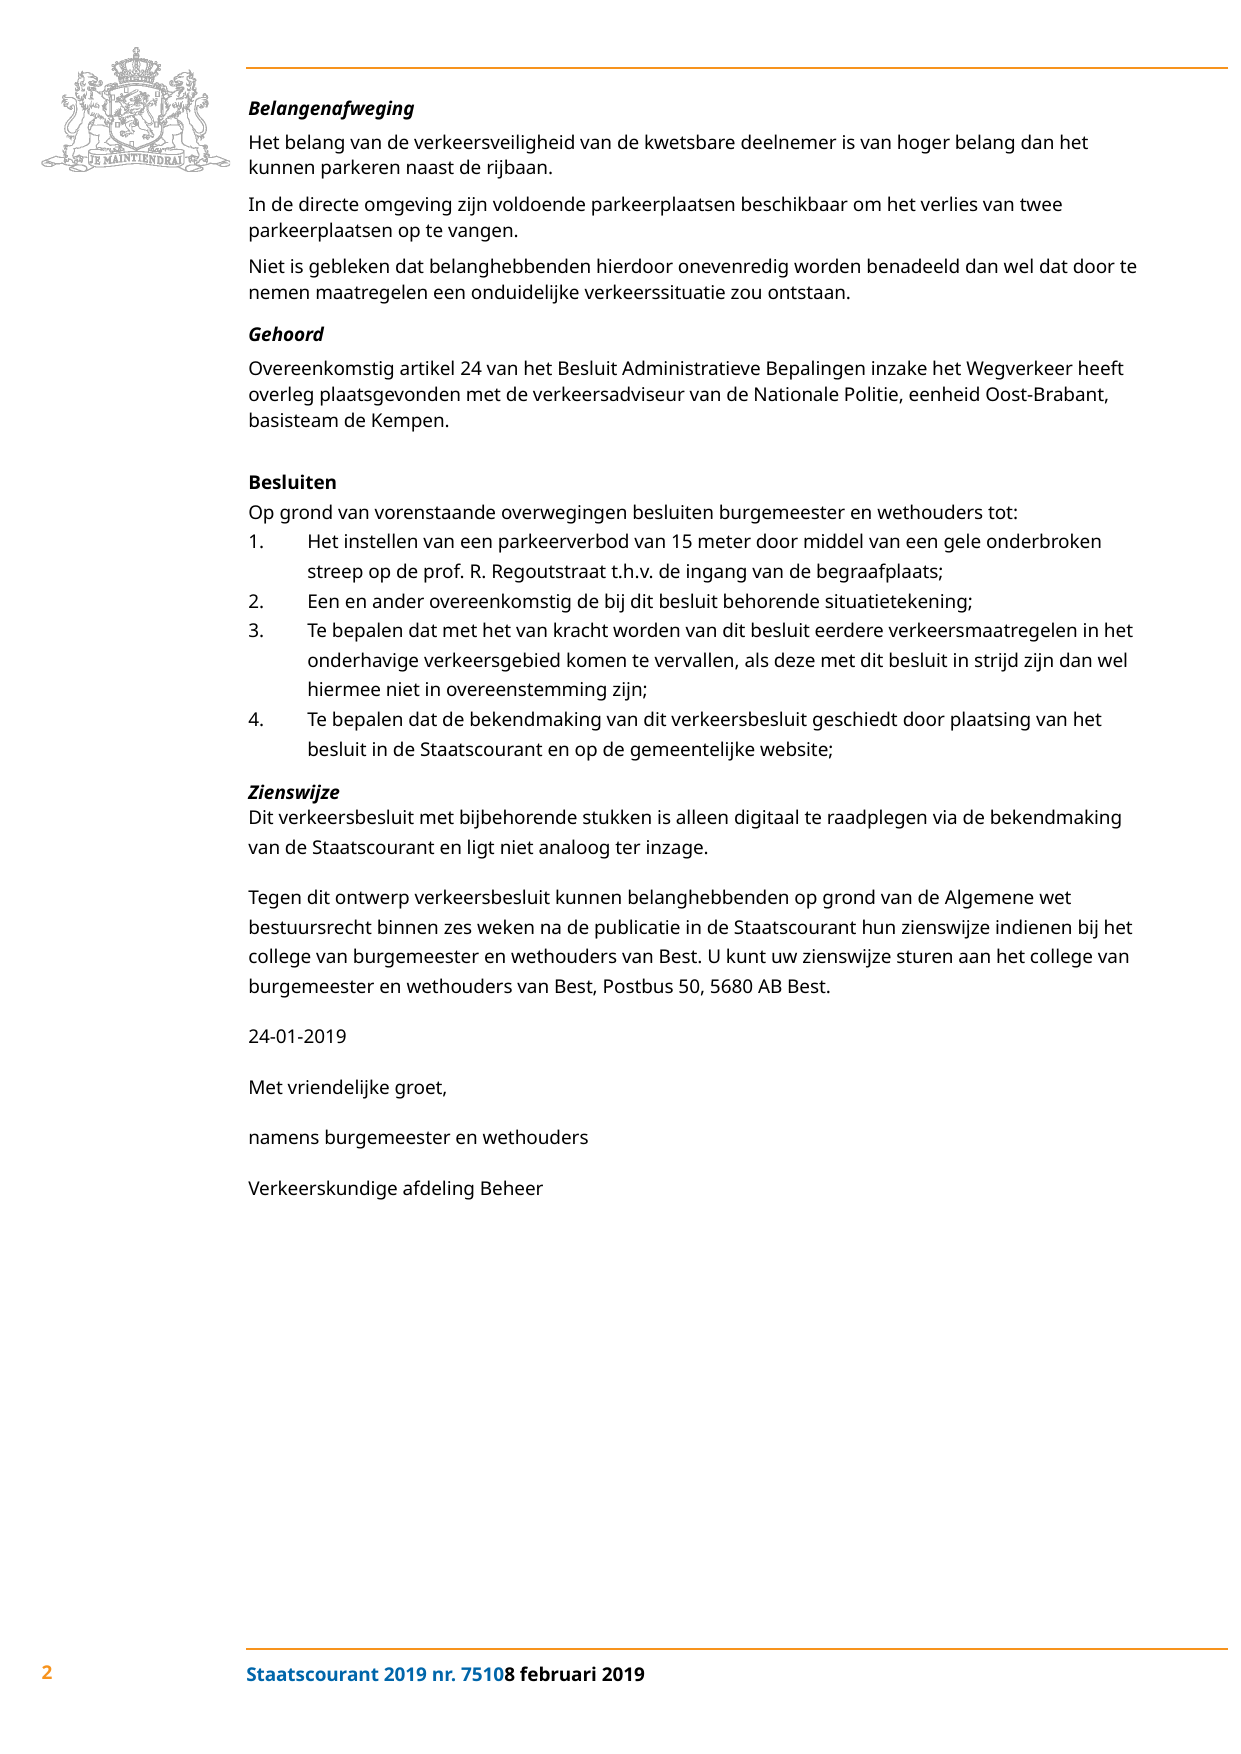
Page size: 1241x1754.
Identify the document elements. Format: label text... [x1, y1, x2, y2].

text Niet is gebleken dat belanghebbenden hierdoor onevenredig worden benadeeld dan wel dat door te nemen maatregelen een onduidelijke verkeerssituatie zou ontstaan. [248, 254, 1152, 305]
text Besluiten [248, 469, 1152, 495]
list Te bepalen dat de bekendmaking van dit verkeersbesluit geschiedt door plaatsing van het besluit in de Staatscourant en op de gemeentelijke website; [248, 706, 1152, 761]
text Op grond van vorenstaande overwegingen besluiten burgemeester en wethouders tot: [248, 499, 1152, 525]
list Het instellen van een parkeerverbod van 15 meter door middel van een gele onderbroken streep op de prof. R. Regoutstraat t.h.v. de ingang van de begraafplaats; [248, 529, 1152, 584]
text Overeenkomstig artikel 24 van het Besluit Administratieve Bepalingen inzake het Wegverkeer heeft overleg plaatsgevonden met de verkeersadviseur van de Nationale Politie, eenheid Oost-Brabant, basisteam de Kempen. [248, 355, 1152, 432]
text Belangenafweging [248, 95, 1152, 121]
list Een en ander overeenkomstig de bij dit besluit behorende situatietekening; [248, 588, 1152, 613]
text Verkeerskundige afdeling Beheer [248, 1175, 1152, 1201]
text In de directe omgeving zijn voldoende parkeerplaatsen beschikbaar om het verlies van twee parkeerplaatsen op te vangen. [248, 191, 1152, 243]
text Tegen dit ontwerp verkeersbesluit kunnen belanghebbenden op grond van de Algemene wet bestuursrecht binnen zes weken na de publicatie in de Staatscourant hun zienswijze indienen bij het college van burgemeester en wethouders van Best. U kunt uw zienswijze sturen aan het college van burgemeester en wethouders van Best, Postbus 50, 5680 AB Best. [248, 884, 1152, 999]
text 24-01-2019 [248, 1024, 1152, 1049]
text namens burgemeester en wethouders [248, 1124, 1152, 1150]
text Zienswijze [248, 779, 1152, 804]
text Gehoord [248, 321, 1152, 347]
text Met vriendelijke groet, [248, 1074, 1152, 1100]
picture [41, 47, 231, 172]
list Te bepalen dat met het van kracht worden van dit besluit eerdere verkeersmaatregelen in het onderhavige verkeersgebied komen te vervallen, als deze met dit besluit in strijd zijn dan wel hiermee niet in overeenstemming zijn; [248, 617, 1152, 702]
text Dit verkeersbesluit met bijbehorende stukken is alleen digitaal te raadplegen via de bekendmaking van de Staatscourant en ligt niet analoog ter inzage. [248, 804, 1152, 860]
text Het belang van de verkeersveiligheid van de kwetsbare deelnemer is van hoger belang dan het kunnen parkeren naast de rijbaan. [248, 129, 1152, 180]
